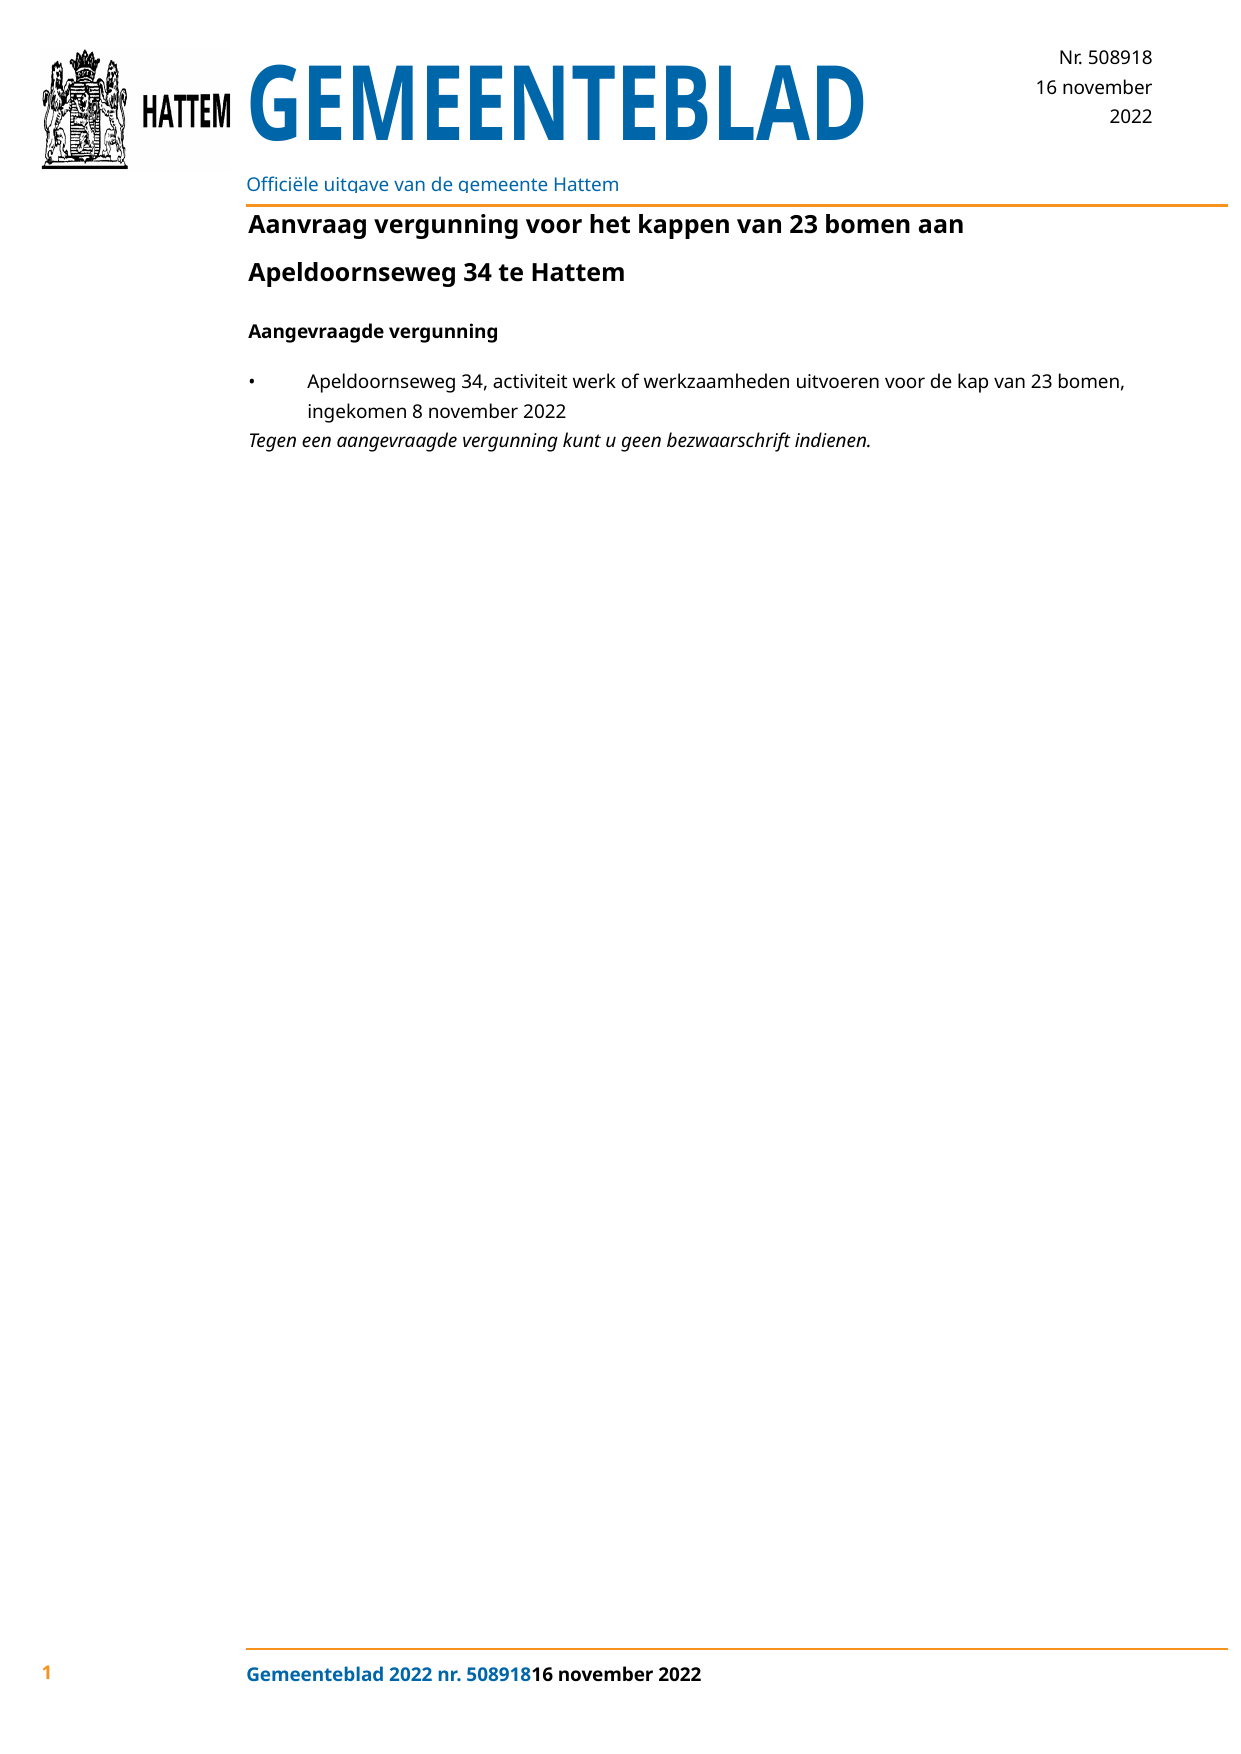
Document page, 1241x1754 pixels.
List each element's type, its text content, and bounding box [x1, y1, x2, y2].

text Aangevraagde vergunning [248, 318, 1152, 344]
list Apeldoornseweg 34, activiteit werk of werkzaamheden uitvoeren voor de kap van 23 bomen, ingekomen 8 november 2022 [248, 368, 1152, 424]
picture [41, 47, 231, 172]
text Aanvraag vergunning voor het kappen van 23 bomen aan Apeldoornseweg 34 te Hattem [248, 207, 1152, 288]
text Tegen een aangevraagde vergunning kunt u geen bezwaarschrift indienen. [248, 427, 1152, 453]
